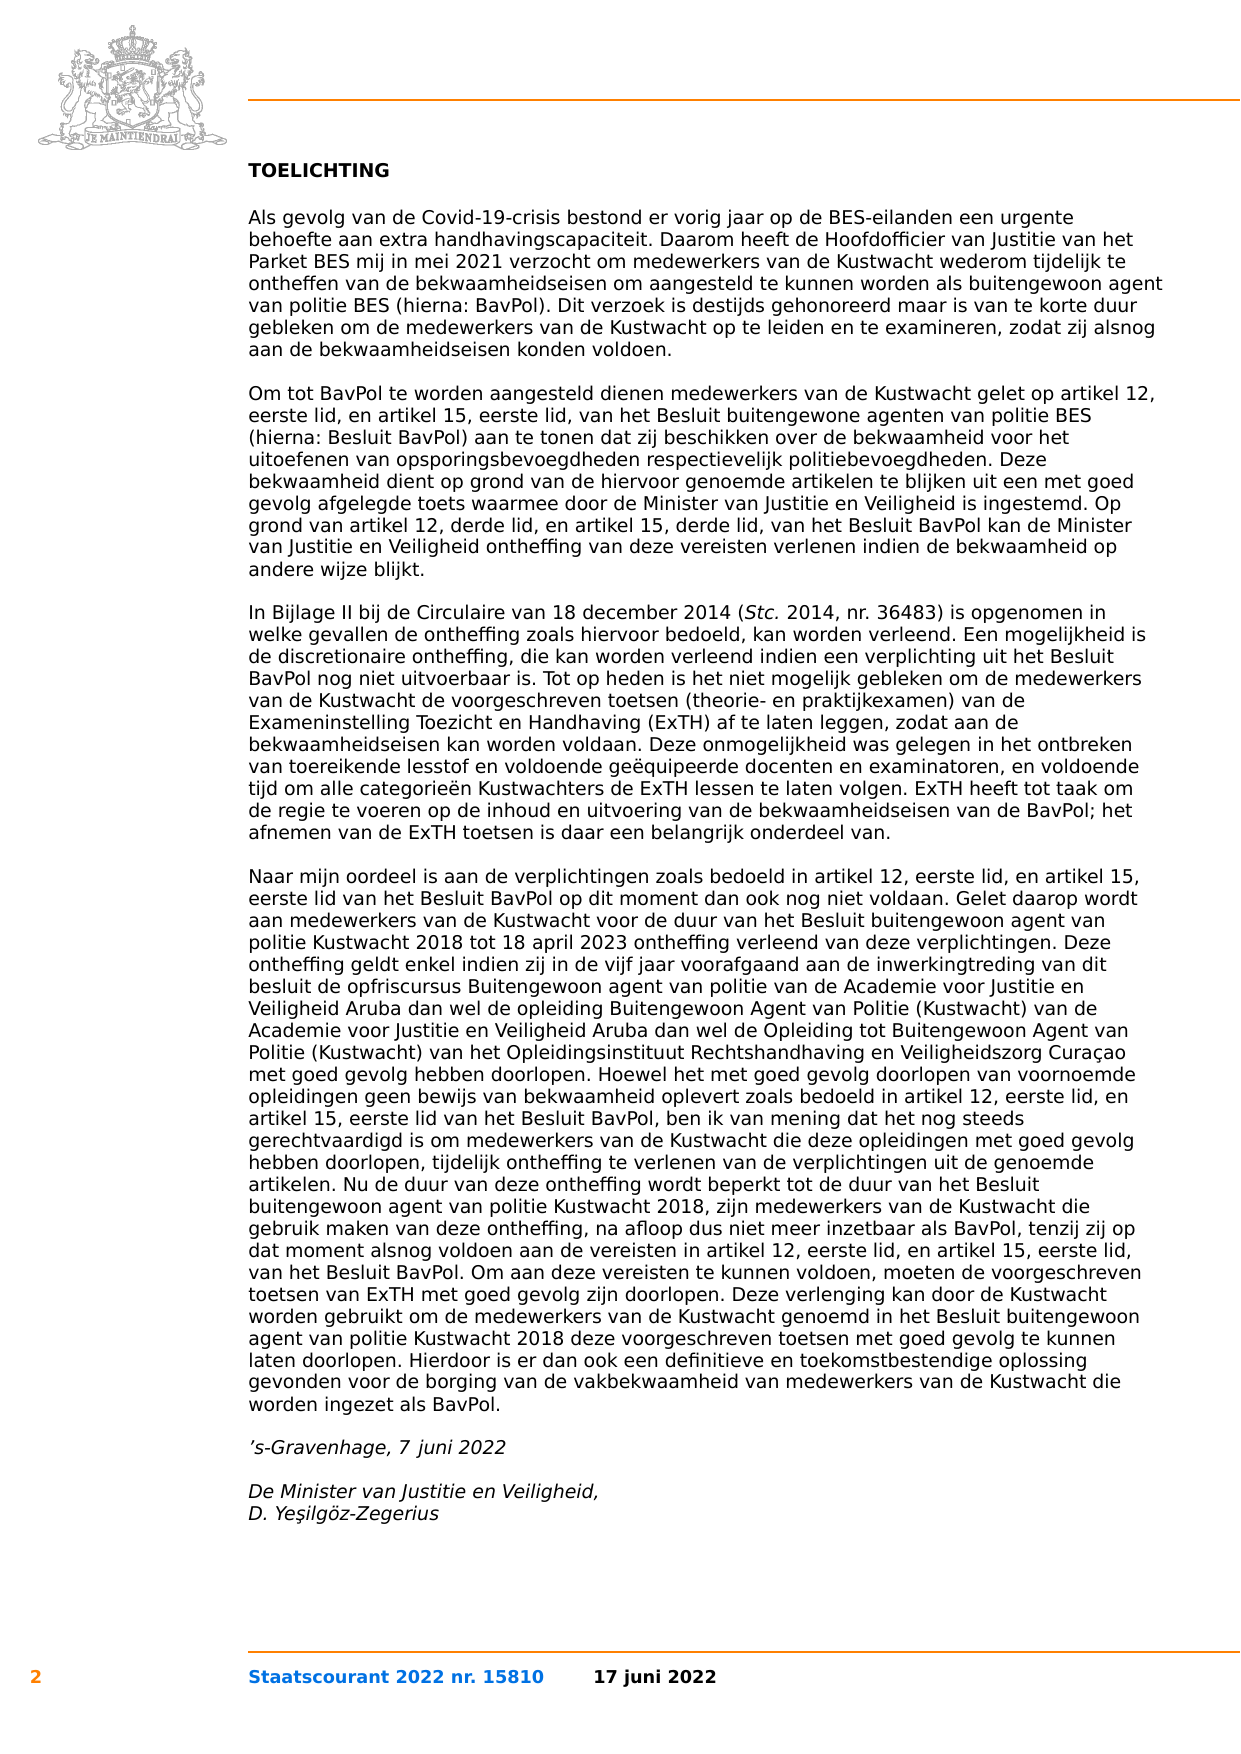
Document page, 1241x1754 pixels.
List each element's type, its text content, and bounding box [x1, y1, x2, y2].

subtitle TOELICHTING [248, 160, 1163, 182]
text Als gevolg van de Covid-19-crisis bestond er vorig jaar op de BES-eilanden een urgente behoefte aan extra handhavingscapaciteit. Daarom heeft de Hoofdofficier van Justitie van het Parket BES mij in mei 2021 verzocht om medewerkers van de Kustwacht wederom tijdelijk te ontheffen van de bekwaamheidseisen om aangesteld te kunnen worden als buitengewoon agent van politie BES (hierna: BavPol). Dit verzoek is destijds gehonoreerd maar is van te korte duur gebleken om de medewerkers van de Kustwacht op te leiden en te examineren, zodat zij alsnog aan de bekwaamheidseisen konden voldoen. [248, 207, 1163, 361]
text ’s-Gravenhage, 7 juni 2022 [248, 1437, 1163, 1459]
text In Bijlage II bij de Circulaire van 18 december 2014 (Stc. 2014, nr. 36483) is opgenomen in welke gevallen de ontheffing zoals hiervoor bedoeld, kan worden verleend. Een mogelijkheid is de discretionaire ontheffing, die kan worden verleend indien een verplichting uit het Besluit BavPol nog niet uitvoerbaar is. Tot op heden is het niet mogelijk gebleken om de medewerkers van de Kustwacht de voorgeschreven toetsen (theorie- en praktijkexamen) van de Exameninstelling Toezicht en Handhaving (ExTH) af te laten leggen, zodat aan de bekwaamheidseisen kan worden voldaan. Deze onmogelijkheid was gelegen in het ontbreken van toereikende lesstof en voldoende geëquipeerde docenten en examinatoren, en voldoende tijd om alle categorieën Kustwachters de ExTH lessen te laten volgen. ExTH heeft tot taak om de regie te voeren op de inhoud en uitvoering van de bekwaamheidseisen van de BavPol; het afnemen van de ExTH toetsen is daar een belangrijk onderdeel van. [248, 602, 1163, 844]
picture [38, 25, 227, 150]
text Om tot BavPol te worden aangesteld dienen medewerkers van de Kustwacht gelet op artikel 12, eerste lid, en artikel 15, eerste lid, van het Besluit buitengewone agenten van politie BES (hierna: Besluit BavPol) aan te tonen dat zij beschikken over de bekwaamheid voor het uitoefenen van opsporingsbevoegdheden respectievelijk politiebevoegdheden. Deze bekwaamheid dient op grond van de hiervoor genoemde artikelen te blijken uit een met goed gevolg afgelegde toets waarmee door de Minister van Justitie en Veiligheid is ingestemd. Op grond van artikel 12, derde lid, en artikel 15, derde lid, van het Besluit BavPol kan de Minister van Justitie en Veiligheid ontheffing van deze vereisten verlenen indien de bekwaamheid op andere wijze blijkt. [248, 383, 1163, 580]
text De Minister van Justitie en Veiligheid, D. Yeşilgöz-Zegerius [248, 1481, 1163, 1525]
text Naar mijn oordeel is aan de verplichtingen zoals bedoeld in artikel 12, eerste lid, en artikel 15, eerste lid van het Besluit BavPol op dit moment dan ook nog niet voldaan. Gelet daarop wordt aan medewerkers van de Kustwacht voor de duur van het Besluit buitengewoon agent van politie Kustwacht 2018 tot 18 april 2023 ontheffing verleend van deze verplichtingen. Deze ontheffing geldt enkel indien zij in de vijf jaar voorafgaand aan de inwerkingtreding van dit besluit de opfriscursus Buitengewoon agent van politie van de Academie voor Justitie en Veiligheid Aruba dan wel de opleiding Buitengewoon Agent van Politie (Kustwacht) van de Academie voor Justitie en Veiligheid Aruba dan wel de Opleiding tot Buitengewoon Agent van Politie (Kustwacht) van het Opleidingsinstituut Rechtshandhaving en Veiligheidszorg Curaçao met goed gevolg hebben doorlopen. Hoewel het met goed gevolg doorlopen van voornoemde opleidingen geen bewijs van bekwaamheid oplevert zoals bedoeld in artikel 12, eerste lid, en artikel 15, eerste lid van het Besluit BavPol, ben ik van mening dat het nog steeds gerechtvaardigd is om medewerkers van de Kustwacht die deze opleidingen met goed gevolg hebben doorlopen, tijdelijk ontheffing te verlenen van de verplichtingen uit de genoemde artikelen. Nu de duur van deze ontheffing wordt beperkt tot de duur van het Besluit buitengewoon agent van politie Kustwacht 2018, zijn medewerkers van de Kustwacht die gebruik maken van deze ontheffing, na afloop dus niet meer inzetbaar als BavPol, tenzij zij op dat moment alsnog voldoen aan de vereisten in artikel 12, eerste lid, en artikel 15, eerste lid, van het Besluit BavPol. Om aan deze vereisten te kunnen voldoen, moeten de voorgeschreven toetsen van ExTH met goed gevolg zijn doorlopen. Deze verlenging kan door de Kustwacht worden gebruikt om de medewerkers van de Kustwacht genoemd in het Besluit buitengewoon agent van politie Kustwacht 2018 deze voorgeschreven toetsen met goed gevolg te kunnen laten doorlopen. Hierdoor is er dan ook een definitieve en toekomstbestendige oplossing gevonden voor de borging van de vakbekwaamheid van medewerkers van de Kustwacht die worden ingezet als BavPol. [248, 866, 1163, 1415]
